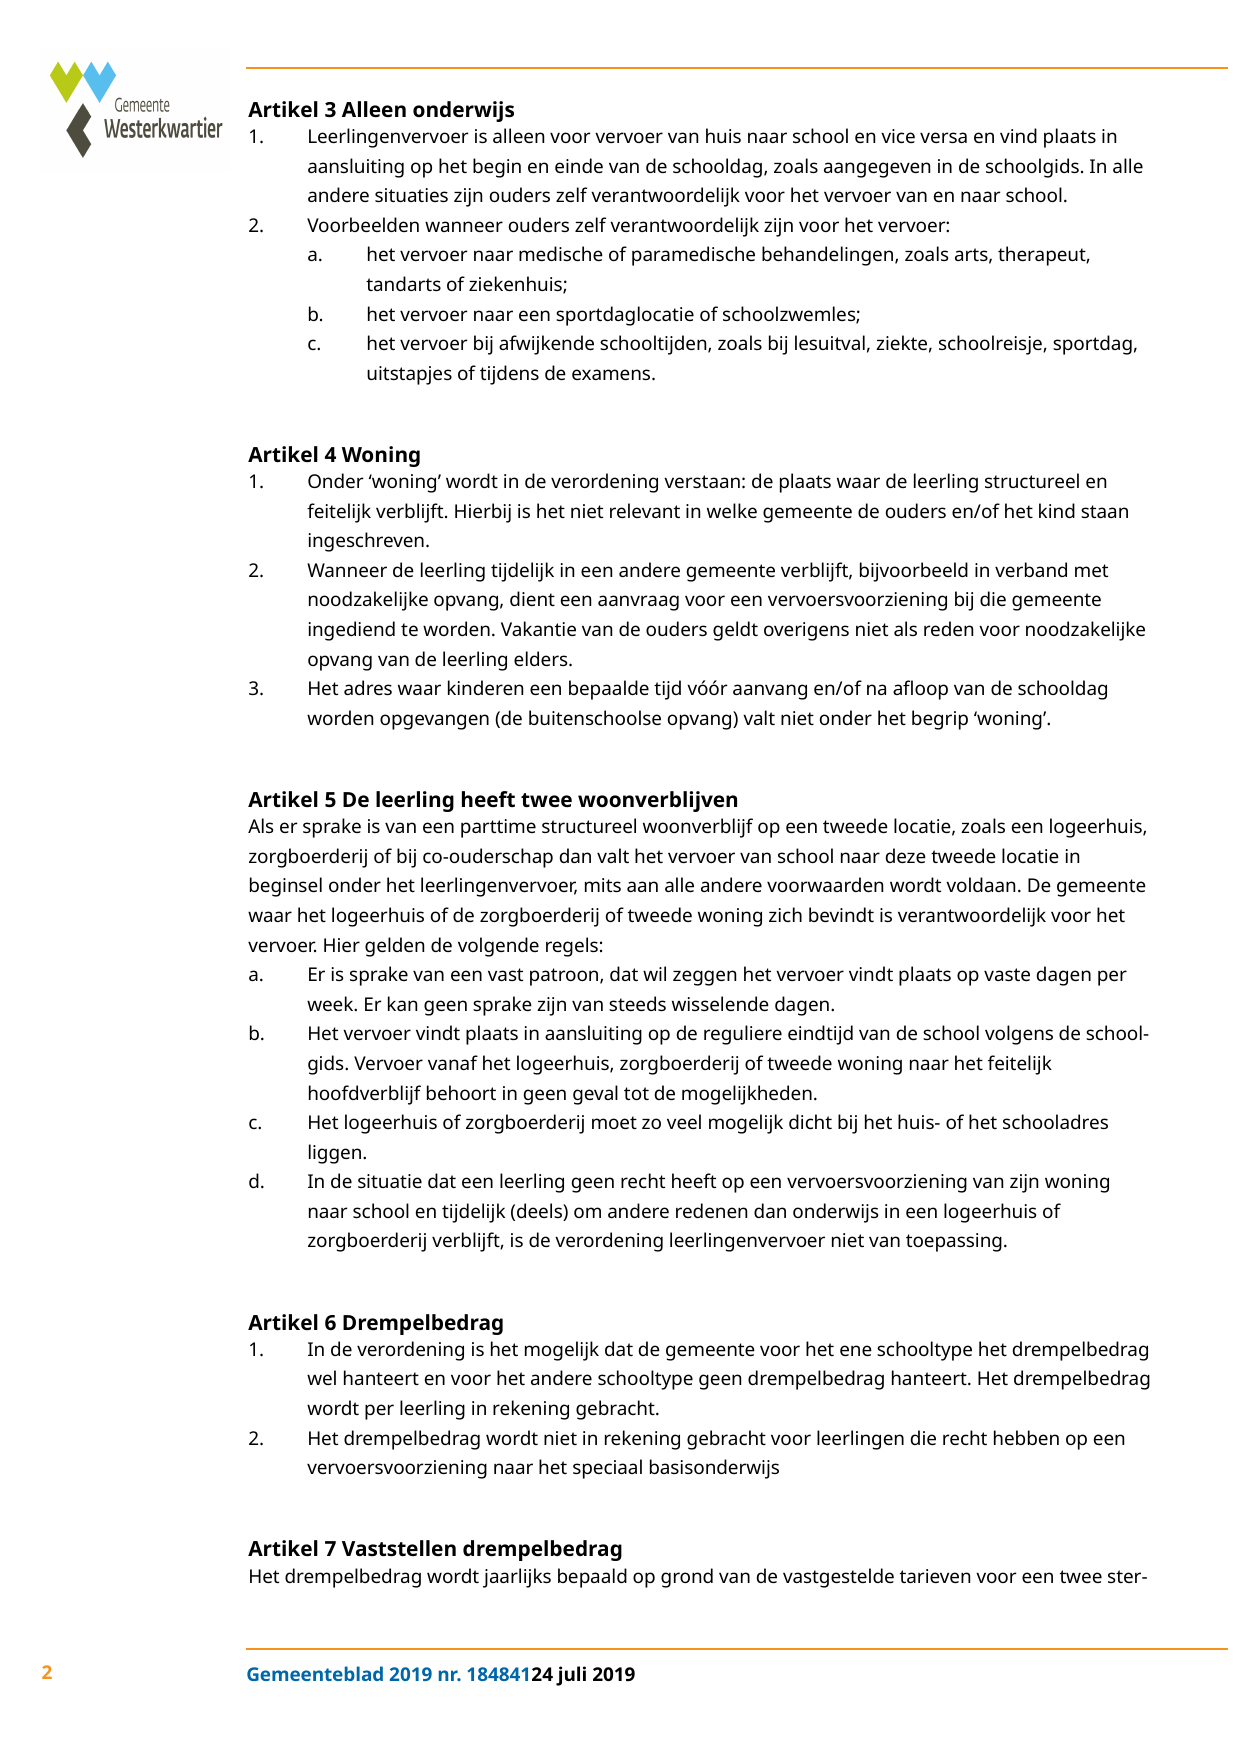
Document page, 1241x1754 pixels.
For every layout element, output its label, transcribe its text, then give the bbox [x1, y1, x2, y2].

list Het adres waar kinderen een bepaalde tijd vóór aanvang en/of na afloop van de schooldag worden opgevangen (de buitenschoolse opvang) valt niet onder het begrip ‘woning’. [248, 675, 1152, 731]
text Als er sprake is van een parttime structureel woonverblijf op een tweede locatie, zoals een logeerhuis, zorgboerderij of bij co-ouderschap dan valt het vervoer van school naar deze tweede locatie in beginsel onder het leerlingenvervoer, mits aan alle andere voorwaarden wordt voldaan. De gemeente waar het logeerhuis of de zorgboerderij of tweede woning zich bevindt is verantwoordelijk voor het vervoer. Hier gelden de volgende regels: [248, 813, 1152, 957]
text Artikel 4 Woning [248, 440, 1152, 468]
list Het drempelbedrag wordt niet in rekening gebracht voor leerlingen die recht hebben op een vervoersvoorziening naar het speciaal basisonderwijs [248, 1425, 1152, 1480]
text Artikel 7 Vaststellen drempelbedrag [248, 1534, 1152, 1563]
list Er is sprake van een vast patroon, dat wil zeggen het vervoer vindt plaats op vaste dagen per week. Er kan geen sprake zijn van steeds wisselende dagen. [248, 961, 1152, 1017]
list Wanneer de leerling tijdelijk in een andere gemeente verblijft, bijvoorbeeld in verband met noodzakelijke opvang, dient een aanvraag voor een vervoersvoorziening bij die gemeente ingediend te worden. Vakantie van de ouders geldt overigens niet als reden voor noodzakelijke opvang van de leerling elders. [248, 557, 1152, 672]
text Artikel 6 Drempelbedrag [248, 1308, 1152, 1336]
list Het logeerhuis of zorgboerderij moet zo veel mogelijk dicht bij het huis- of het schooladres liggen. [248, 1109, 1152, 1164]
text Artikel 3 Alleen onderwijs [248, 95, 1152, 123]
text Het drempelbedrag wordt jaarlijks bepaald op grond van de vastgestelde tarieven voor een twee ster- [248, 1563, 1152, 1588]
list het vervoer naar een sportdaglocatie of schoolzwemles; [307, 301, 1152, 326]
list Leerlingenvervoer is alleen voor vervoer van huis naar school en vice versa en vind plaats in aansluiting op het begin en einde van de schooldag, zoals aangegeven in de schoolgids. In alle andere situaties zijn ouders zelf verantwoordelijk voor het vervoer van en naar school. [248, 123, 1152, 208]
list In de verordening is het mogelijk dat de gemeente voor het ene schooltype het drempelbedrag wel hanteert en voor het andere schooltype geen drempelbedrag hanteert. Het drempelbedrag wordt per leerling in rekening gebracht. [248, 1336, 1152, 1421]
list Het vervoer vindt plaats in aansluiting op de reguliere eindtijd van de school volgens de school-gids. Vervoer vanaf het logeerhuis, zorgboerderij of tweede woning naar het feitelijk hoofdverblijf behoort in geen geval tot de mogelijkheden. [248, 1021, 1152, 1105]
list Onder ‘woning’ wordt in de verordening verstaan: de plaats waar de leerling structureel en feitelijk verblijft. Hierbij is het niet relevant in welke gemeente de ouders en/of het kind staan ingeschreven. [248, 468, 1152, 553]
list het vervoer bij afwijkende schooltijden, zoals bij lesuitval, ziekte, schoolreisje, sportdag, uitstapjes of tijdens de examens. [307, 330, 1152, 386]
text Artikel 5 De leerling heeft twee woonverblijven [248, 785, 1152, 813]
picture [41, 47, 231, 172]
list Voorbeelden wanneer ouders zelf verantwoordelijk zijn voor het vervoer: [248, 212, 1152, 238]
list In de situatie dat een leerling geen recht heeft op een vervoersvoorziening van zijn woning naar school en tijdelijk (deels) om andere redenen dan onderwijs in een logeerhuis of zorgboerderij verblijft, is de verordening leerlingenvervoer niet van toepassing. [248, 1168, 1152, 1253]
list het vervoer naar medische of paramedische behandelingen, zoals arts, therapeut, tandarts of ziekenhuis; [307, 242, 1152, 297]
